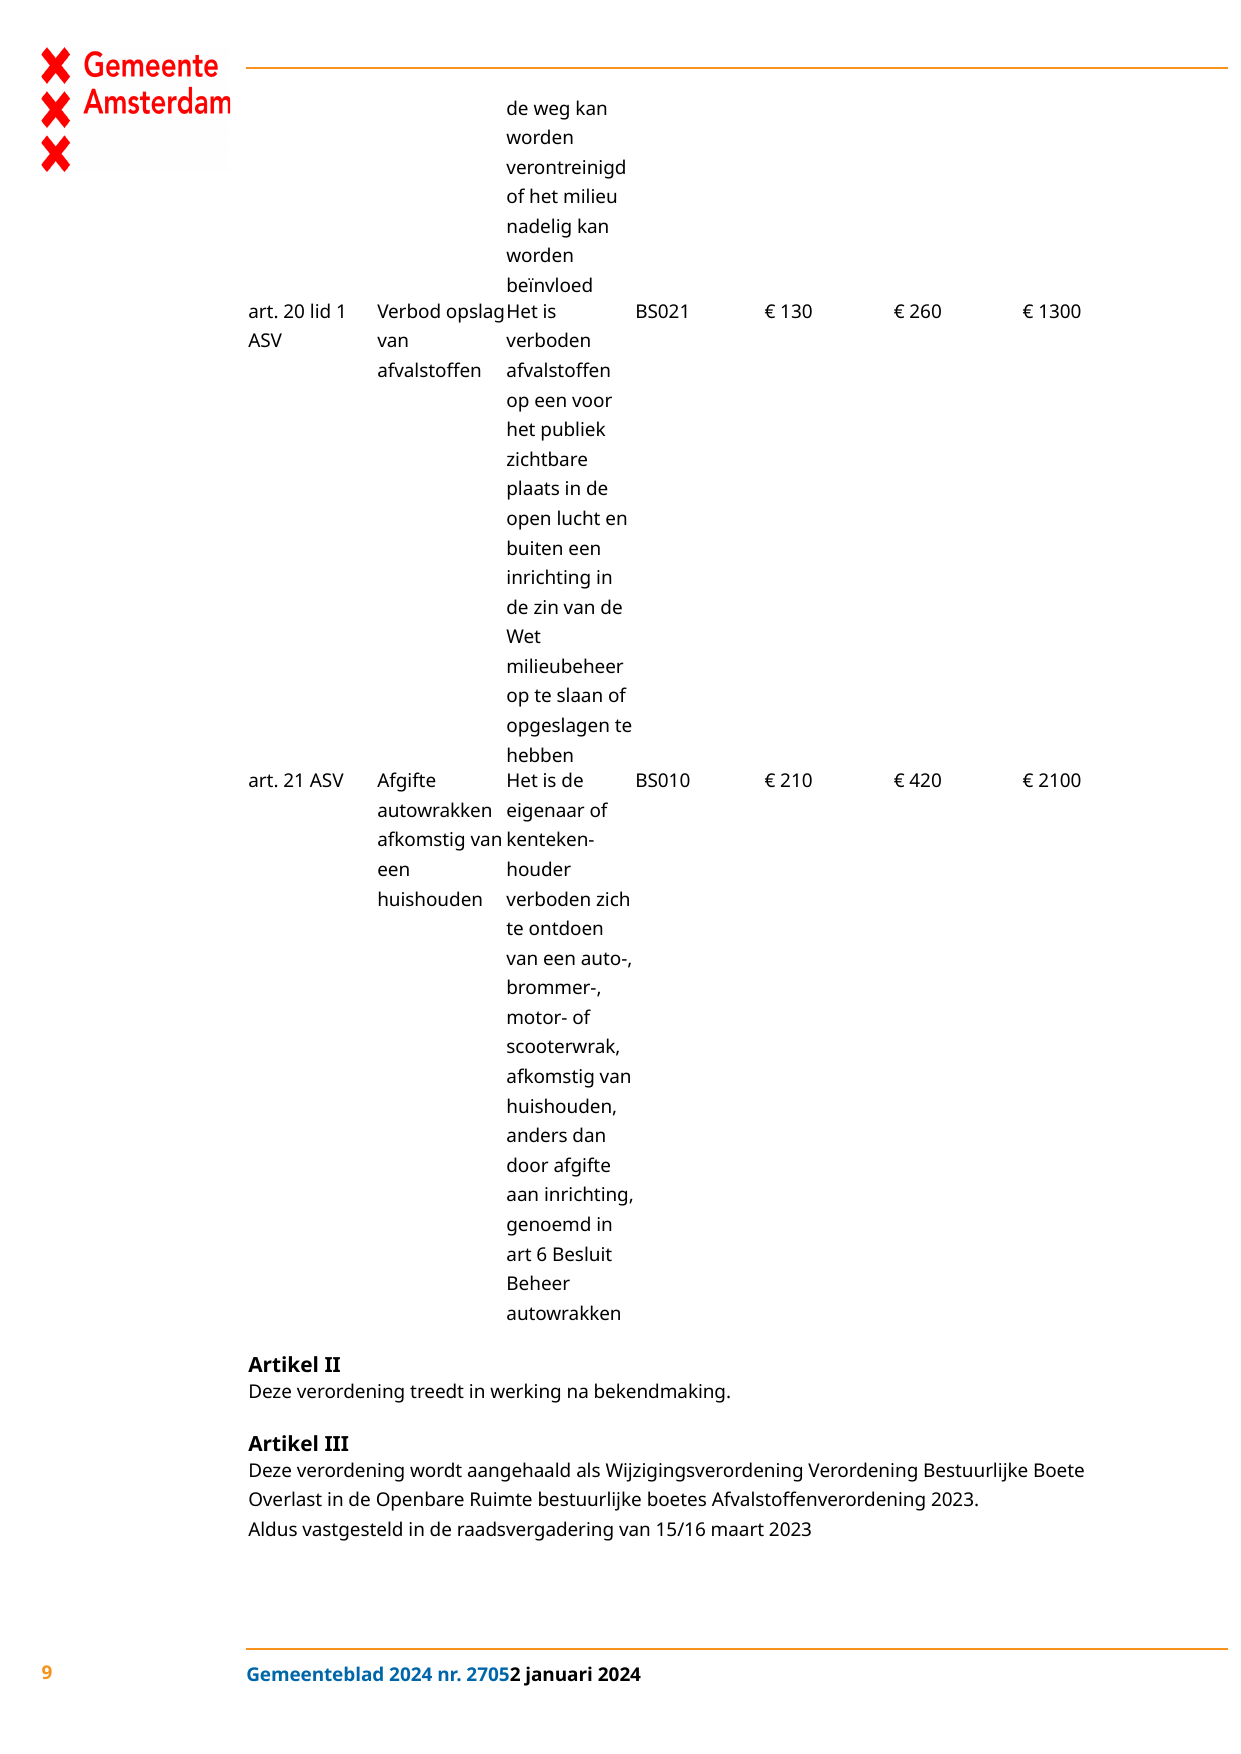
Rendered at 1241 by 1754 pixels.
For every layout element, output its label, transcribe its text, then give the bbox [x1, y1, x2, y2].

table_cell de weg kan worden verontreinigd of het milieu nadelig kan worden beïnvloed [506, 95, 635, 298]
table_cell BS021 [635, 298, 764, 767]
table_cell € 2100 [1023, 768, 1152, 1326]
table_cell [1023, 95, 1152, 298]
table_cell Verbod opslag van afvalstoffen [377, 298, 506, 767]
text Deze verordening wordt aangehaald als Wijzigingsverordening Verordening Bestuurlijke Boete Overlast in de Openbare Ruimte bestuurlijke boetes Afvalstoffenverordening 2023. [248, 1457, 1152, 1512]
table_cell [635, 95, 764, 298]
text Aldus vastgesteld in de raadsvergadering van 15/16 maart 2023 [248, 1516, 1152, 1542]
table_cell Het is de eigenaar of kenteken-houder verboden zich te ontdoen van een auto-, brommer-, motor- of scooterwrak, afkomstig van huishouden, anders dan door afgifte aan inrichting, genoemd in art 6 Besluit Beheer autowrakken [506, 768, 635, 1326]
table_cell Het is verboden afvalstoffen op een voor het publiek zichtbare plaats in de open lucht en buiten een inrichting in de zin van de Wet milieubeheer op te slaan of opgeslagen te hebben [506, 298, 635, 767]
table_cell € 1300 [1023, 298, 1152, 767]
text Artikel II [248, 1350, 1152, 1378]
table_cell [377, 95, 506, 298]
picture [41, 47, 231, 172]
table_cell Afgifte autowrakken afkomstig van een huishouden [377, 768, 506, 1326]
text Artikel III [248, 1429, 1152, 1457]
table_cell [764, 95, 893, 298]
table_cell [894, 95, 1022, 298]
table_cell [248, 95, 377, 298]
table_cell art. 20 lid 1 ASV [248, 298, 377, 767]
text Deze verordening treedt in werking na bekendmaking. [248, 1378, 1152, 1404]
table_cell € 260 [894, 298, 1022, 767]
table_cell BS010 [635, 768, 764, 1326]
table_cell art. 21 ASV [248, 768, 377, 1326]
table_cell € 130 [764, 298, 893, 767]
table_cell € 210 [764, 768, 893, 1326]
table_cell € 420 [894, 768, 1022, 1326]
